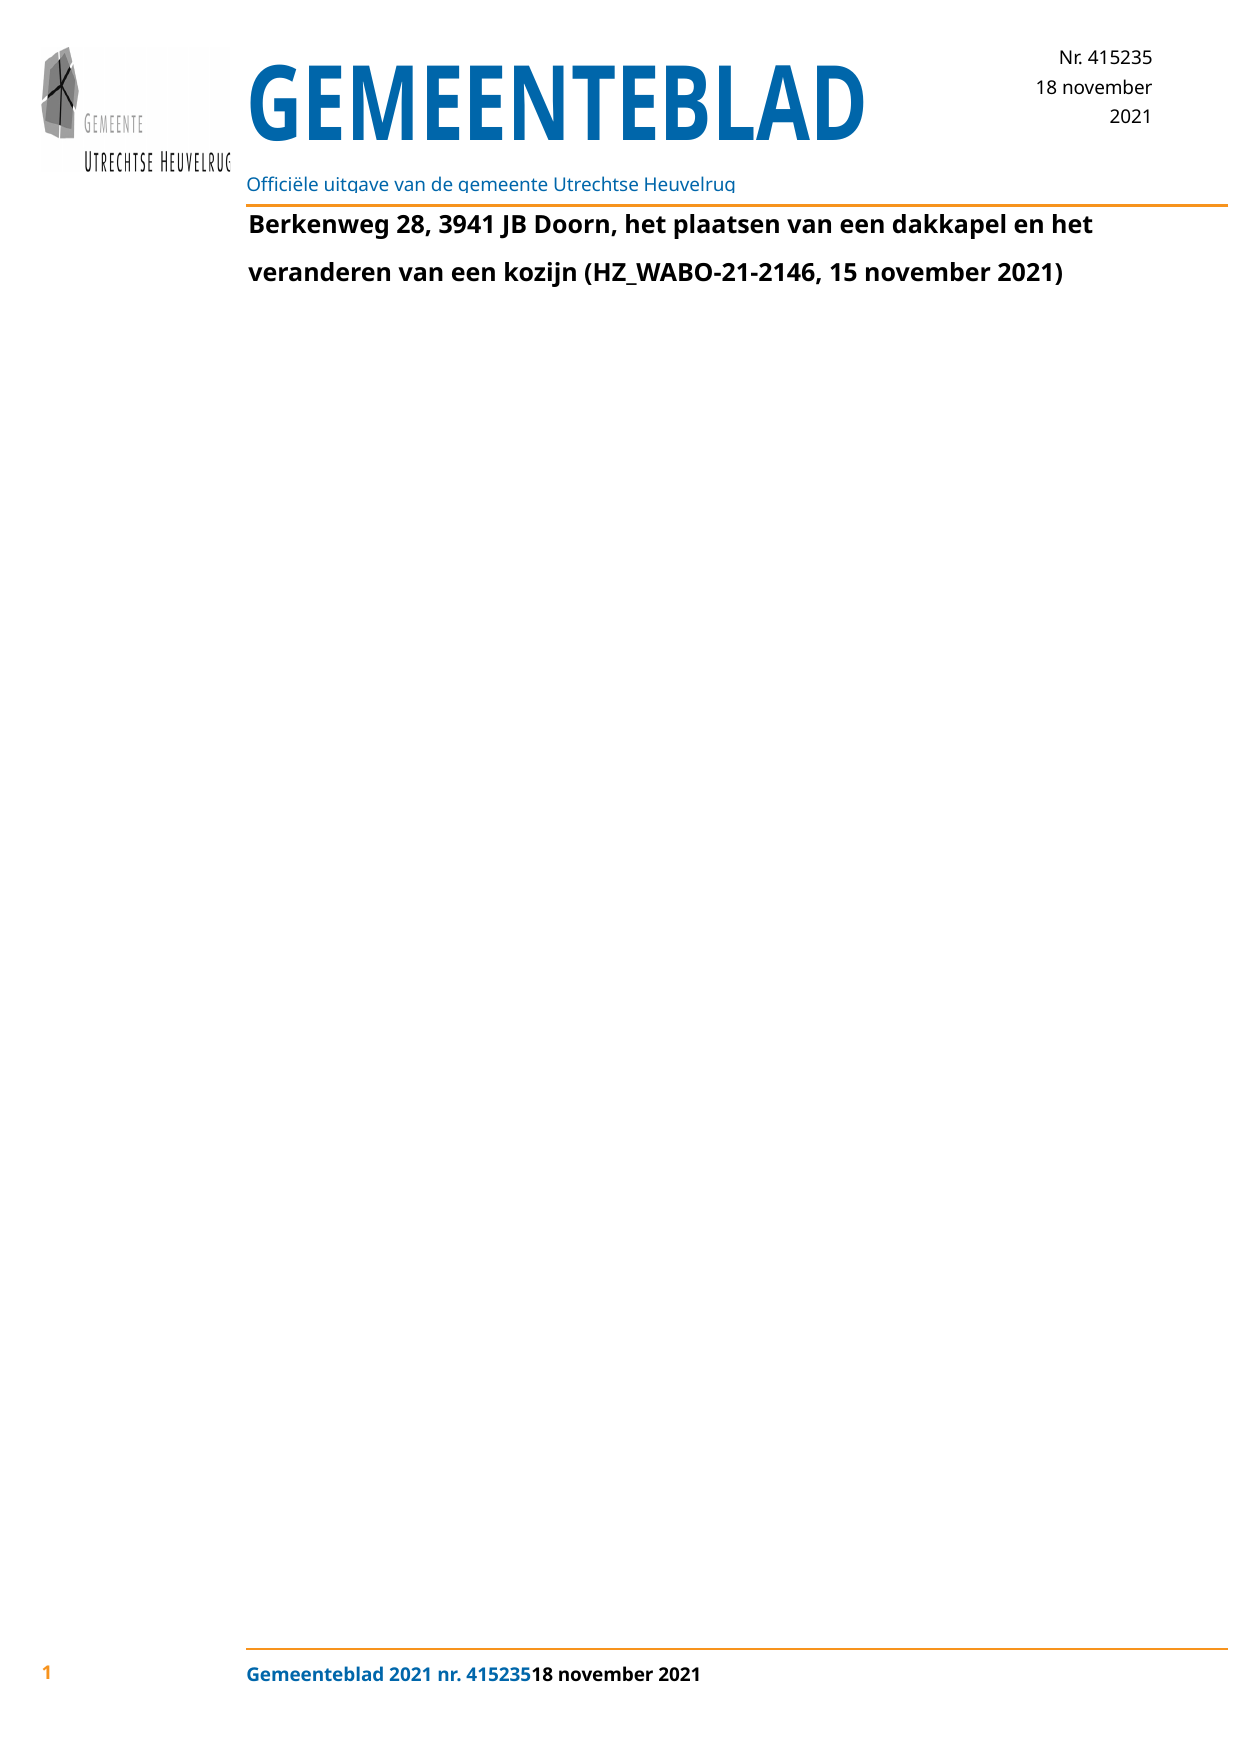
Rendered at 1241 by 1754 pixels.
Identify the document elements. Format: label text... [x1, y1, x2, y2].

text Berkenweg 28, 3941 JB Doorn, het plaatsen van een dakkapel en het veranderen van een kozijn (HZ_WABO-21-2146, 15 november 2021) [248, 207, 1152, 288]
picture [41, 47, 231, 172]
